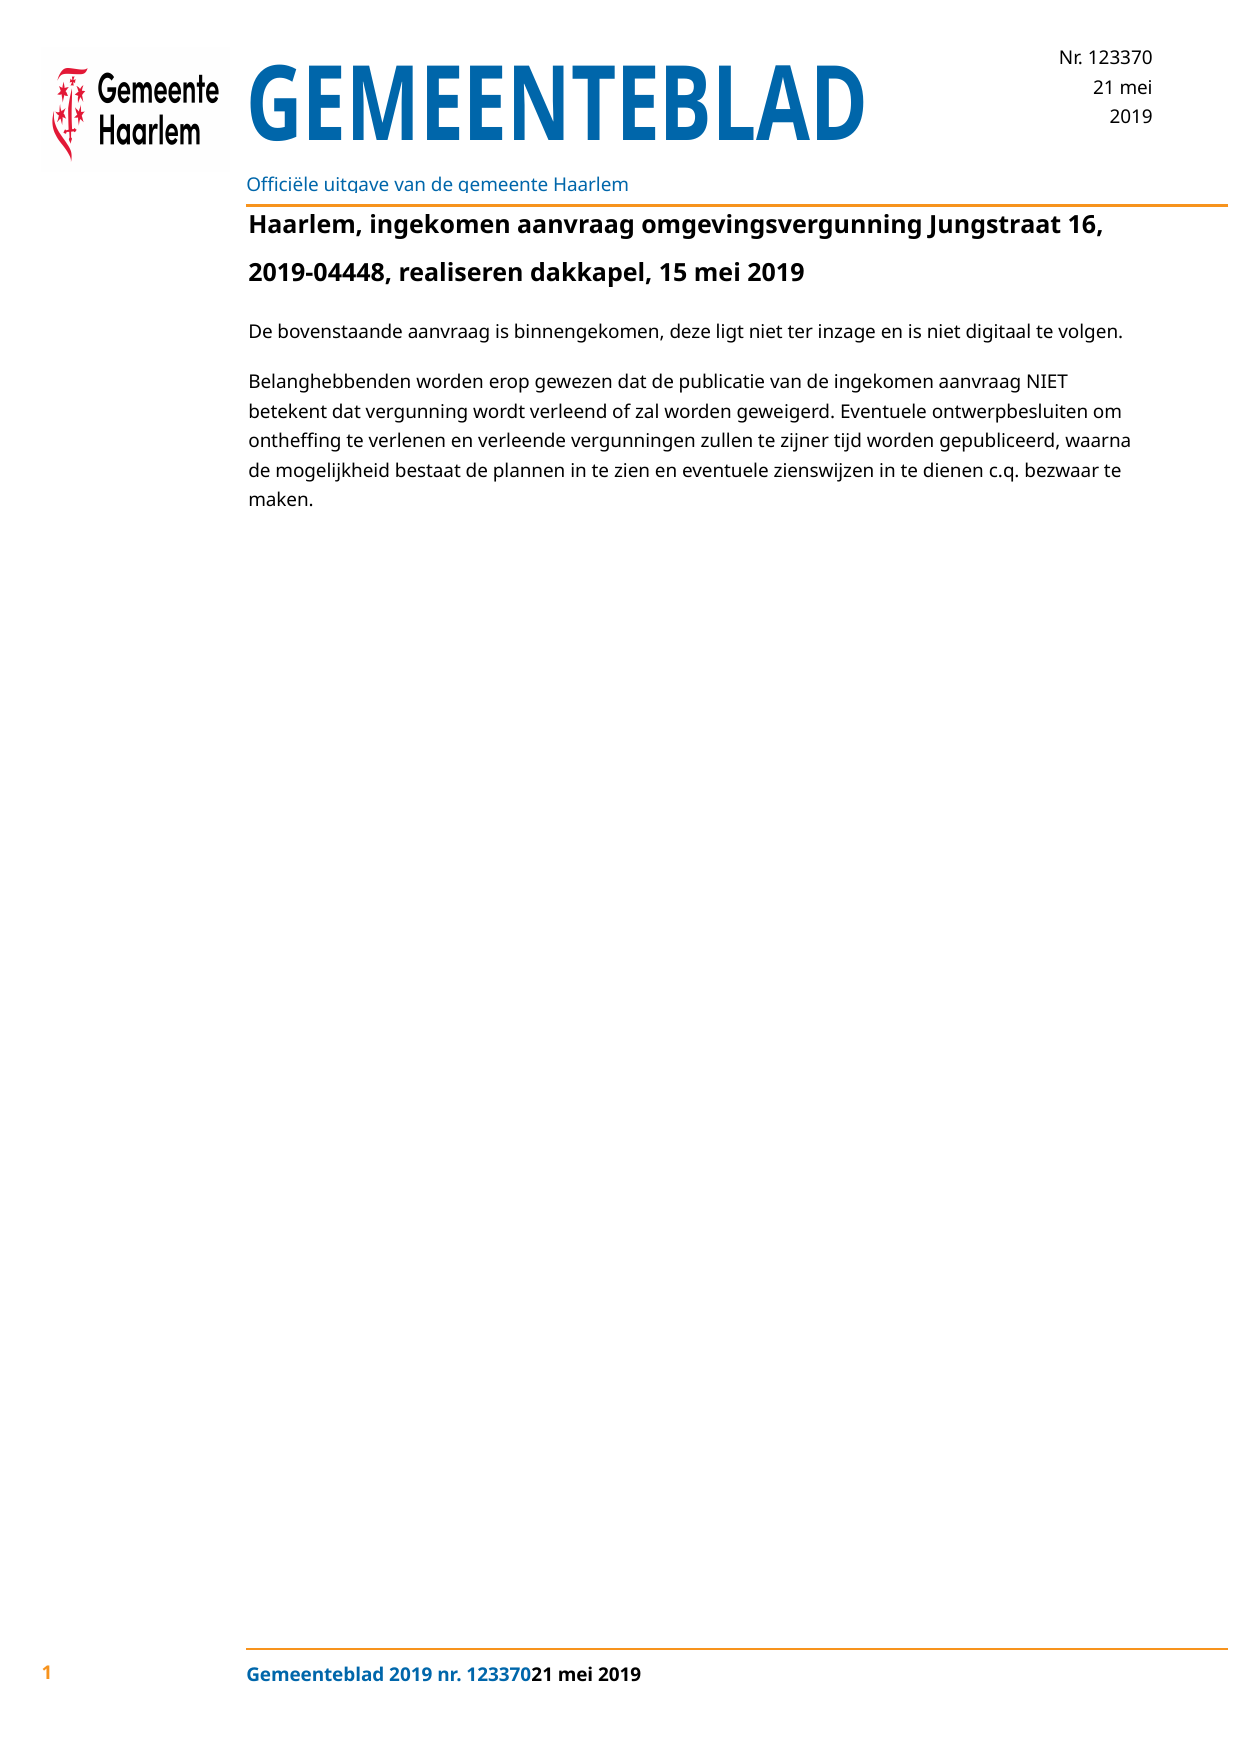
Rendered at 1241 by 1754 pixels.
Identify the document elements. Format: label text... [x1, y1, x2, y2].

text Haarlem, ingekomen aanvraag omgevingsvergunning Jungstraat 16, 2019-04448, realiseren dakkapel, 15 mei 2019 [248, 207, 1152, 288]
text Belanghebbenden worden erop gewezen dat de publicatie van de ingekomen aanvraag NIET betekent dat vergunning wordt verleend of zal worden geweigerd. Eventuele ontwerpbesluiten om ontheffing te verlenen en verleende vergunningen zullen te zijner tijd worden gepubliceerd, waarna de mogelijkheid bestaat de plannen in te zien en eventuele zienswijzen in te dienen c.q. bezwaar te maken. [248, 368, 1152, 512]
picture [41, 47, 231, 172]
text De bovenstaande aanvraag is binnengekomen, deze ligt niet ter inzage en is niet digitaal te volgen. [248, 318, 1152, 344]
